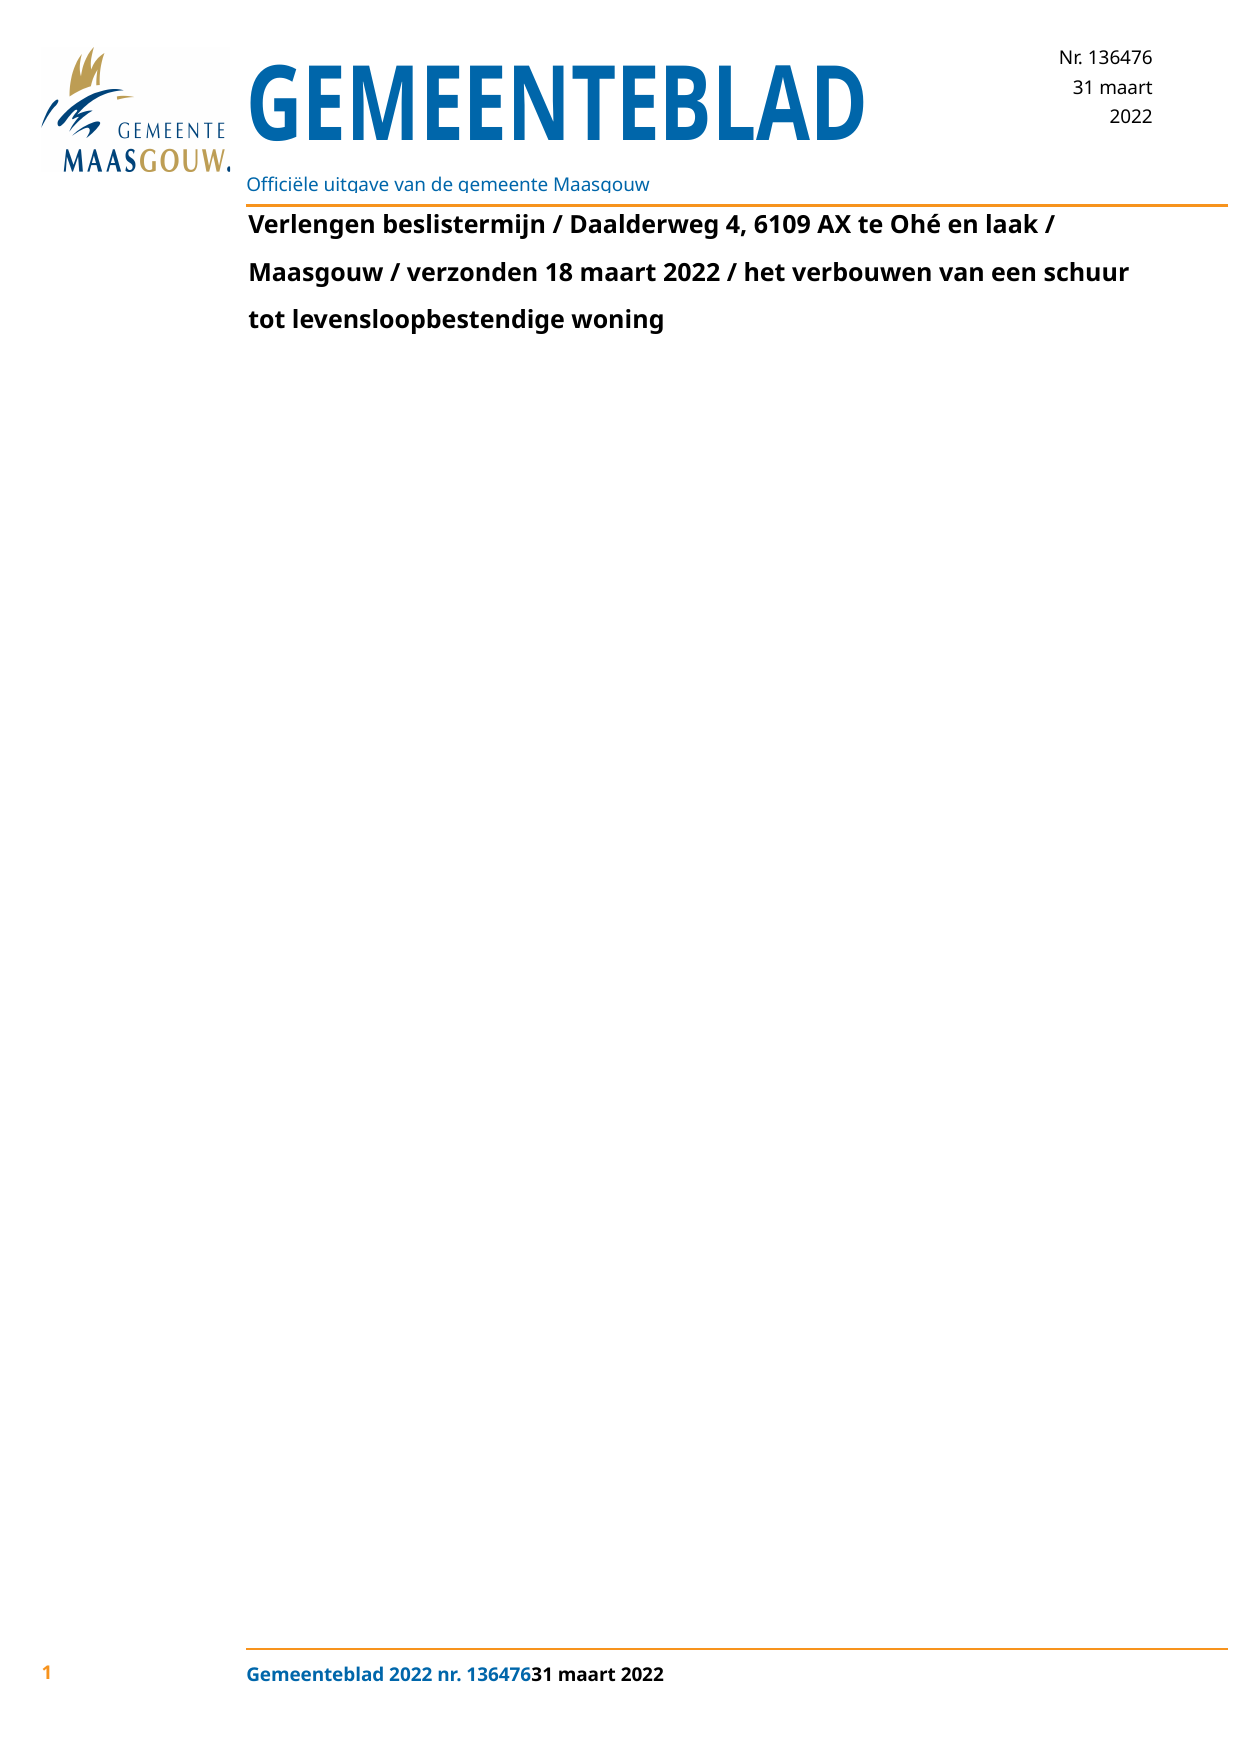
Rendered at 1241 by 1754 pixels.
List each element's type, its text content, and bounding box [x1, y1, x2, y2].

picture [41, 47, 231, 172]
text Verlengen beslistermijn / Daalderweg 4, 6109 AX te Ohé en laak / Maasgouw / verzonden 18 maart 2022 / het verbouwen van een schuur tot levensloopbestendige woning [248, 207, 1152, 336]
